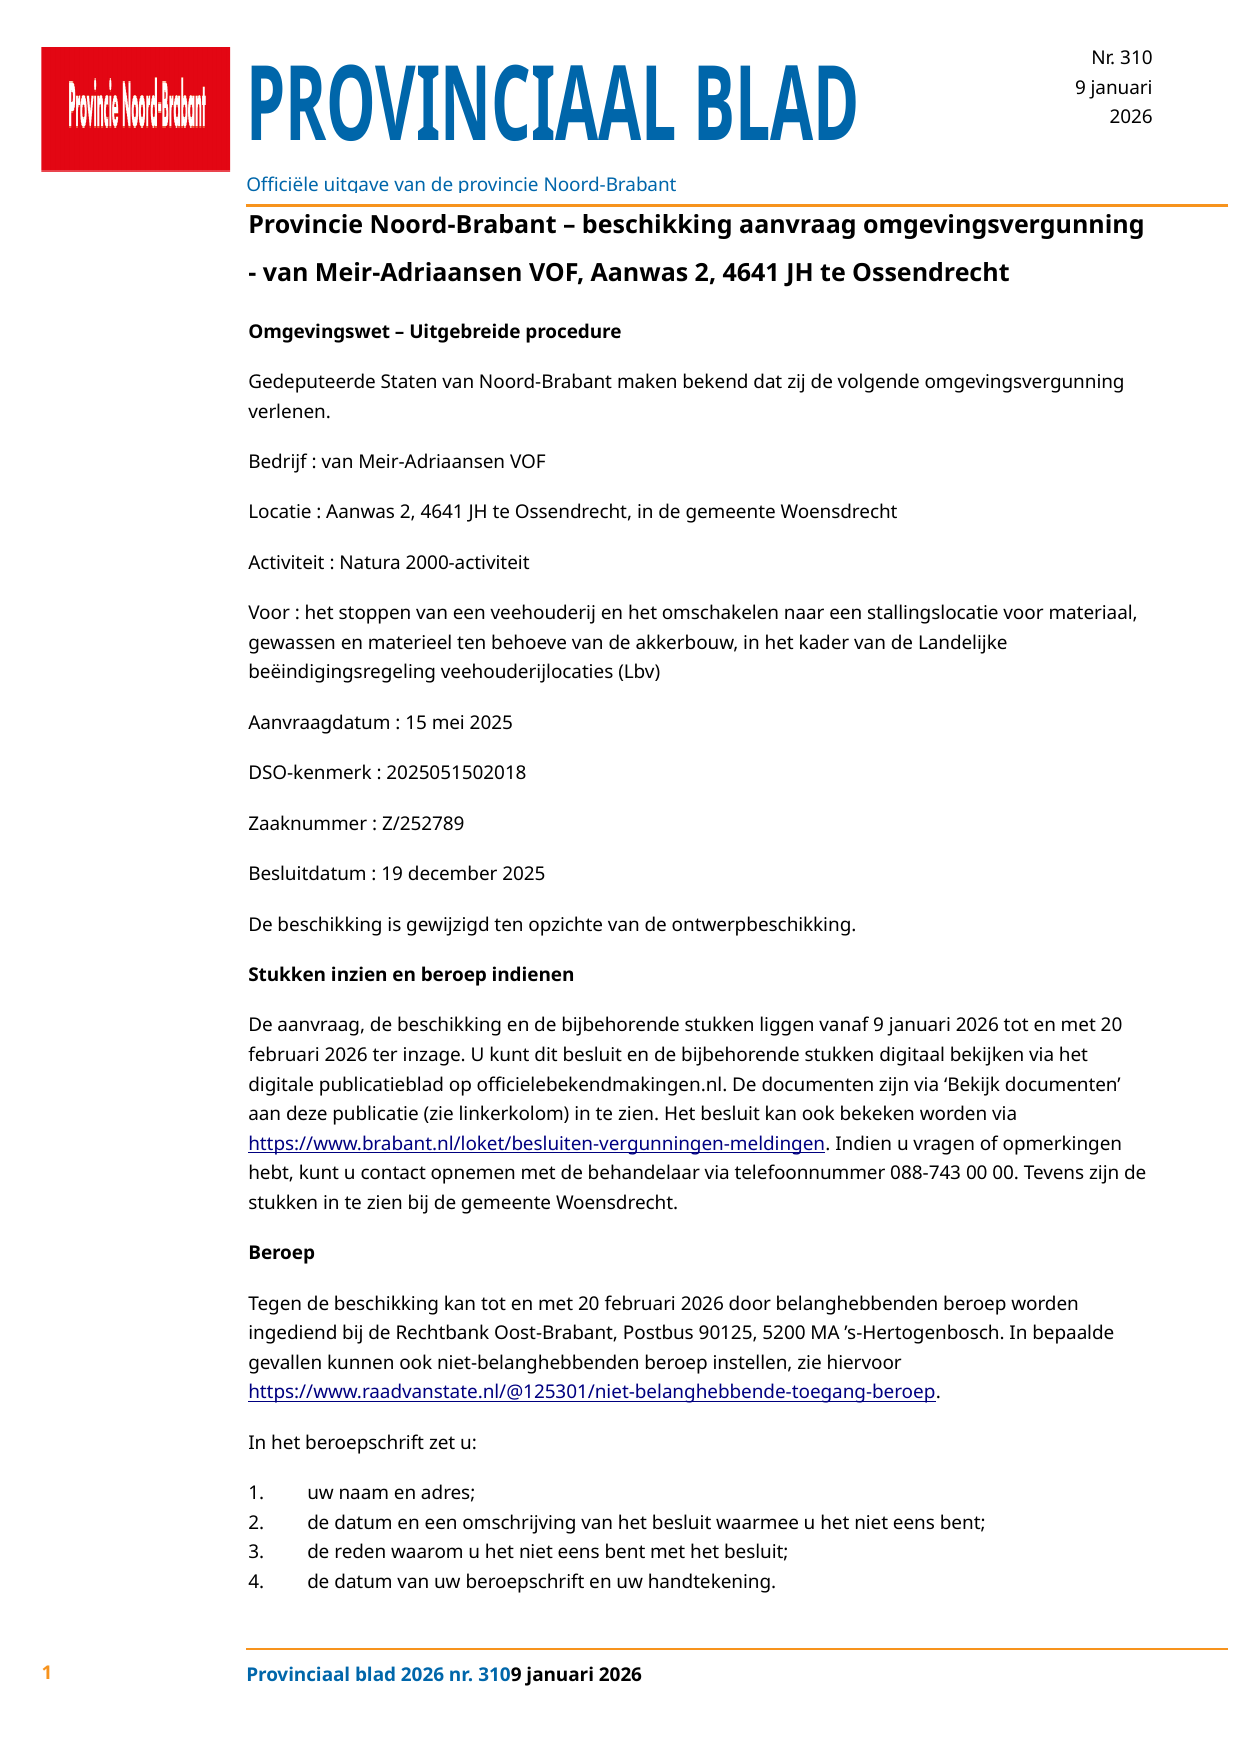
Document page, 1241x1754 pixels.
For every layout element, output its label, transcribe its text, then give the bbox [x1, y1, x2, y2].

text DSO-kenmerk : 2025051502018 [248, 759, 1152, 785]
picture [41, 47, 231, 172]
text Gedeputeerde Staten van Noord-Brabant maken bekend dat zij de volgende omgevingsvergunning verlenen. [248, 368, 1152, 424]
text Tegen de beschikking kan tot en met 20 februari 2026 door belanghebbenden beroep worden ingediend bij de Rechtbank Oost-Brabant, Postbus 90125, 5200 MA ’s-Hertogenbosch. In bepaalde gevallen kunnen ook niet-belanghebbenden beroep instellen, zie hiervoor https://www.raadvanstate.nl/@125301/niet-belanghebbende-toegang-beroep. [248, 1290, 1152, 1404]
list de datum en een omschrijving van het besluit waarmee u het niet eens bent; [248, 1509, 1152, 1535]
list de reden waarom u het niet eens bent met het besluit; [248, 1539, 1152, 1564]
text Aanvraagdatum : 15 mei 2025 [248, 709, 1152, 735]
list uw naam en adres; [248, 1479, 1152, 1505]
list de datum van uw beroepschrift en uw handtekening. [248, 1568, 1152, 1594]
text Bedrijf : van Meir-Adriaansen VOF [248, 448, 1152, 474]
text Omgevingswet – Uitgebreide procedure [248, 318, 1152, 344]
text Locatie : Aanwas 2, 4641 JH te Ossendrecht, in de gemeente Woensdrecht [248, 499, 1152, 524]
text Stukken inzien en beroep indienen [248, 961, 1152, 987]
text Besluitdatum : 19 december 2025 [248, 860, 1152, 886]
text Activiteit : Natura 2000-activiteit [248, 549, 1152, 575]
text Beroep [248, 1239, 1152, 1265]
text Voor : het stoppen van een veehouderij en het omschakelen naar een stallingslocatie voor materiaal, gewassen en materieel ten behoeve van de akkerbouw, in het kader van de Landelijke beëindigingsregeling veehouderijlocaties (Lbv) [248, 599, 1152, 684]
text Provincie Noord-Brabant – beschikking aanvraag omgevingsvergunning - van Meir-Adriaansen VOF, Aanwas 2, 4641 JH te Ossendrecht [248, 207, 1152, 288]
text De beschikking is gewijzigd ten opzichte van de ontwerpbeschikking. [248, 911, 1152, 937]
text De aanvraag, de beschikking en de bijbehorende stukken liggen vanaf 9 januari 2026 tot en met 20 februari 2026 ter inzage. U kunt dit besluit en de bijbehorende stukken digitaal bekijken via het digitale publicatieblad op officielebekendmakingen.nl. De documenten zijn via ‘Bekijk documenten’ aan deze publicatie (zie linkerkolom) in te zien. Het besluit kan ook bekeken worden via https://www.brabant.nl/loket/besluiten-vergunningen-meldingen. Indien u vragen of opmerkingen hebt, kunt u contact opnemen met de behandelaar via telefoonnummer 088-743 00 00. Tevens zijn de stukken in te zien bij de gemeente Woensdrecht. [248, 1012, 1152, 1215]
text In het beroepschrift zet u: [248, 1429, 1152, 1455]
text Zaaknummer : Z/252789 [248, 810, 1152, 836]
